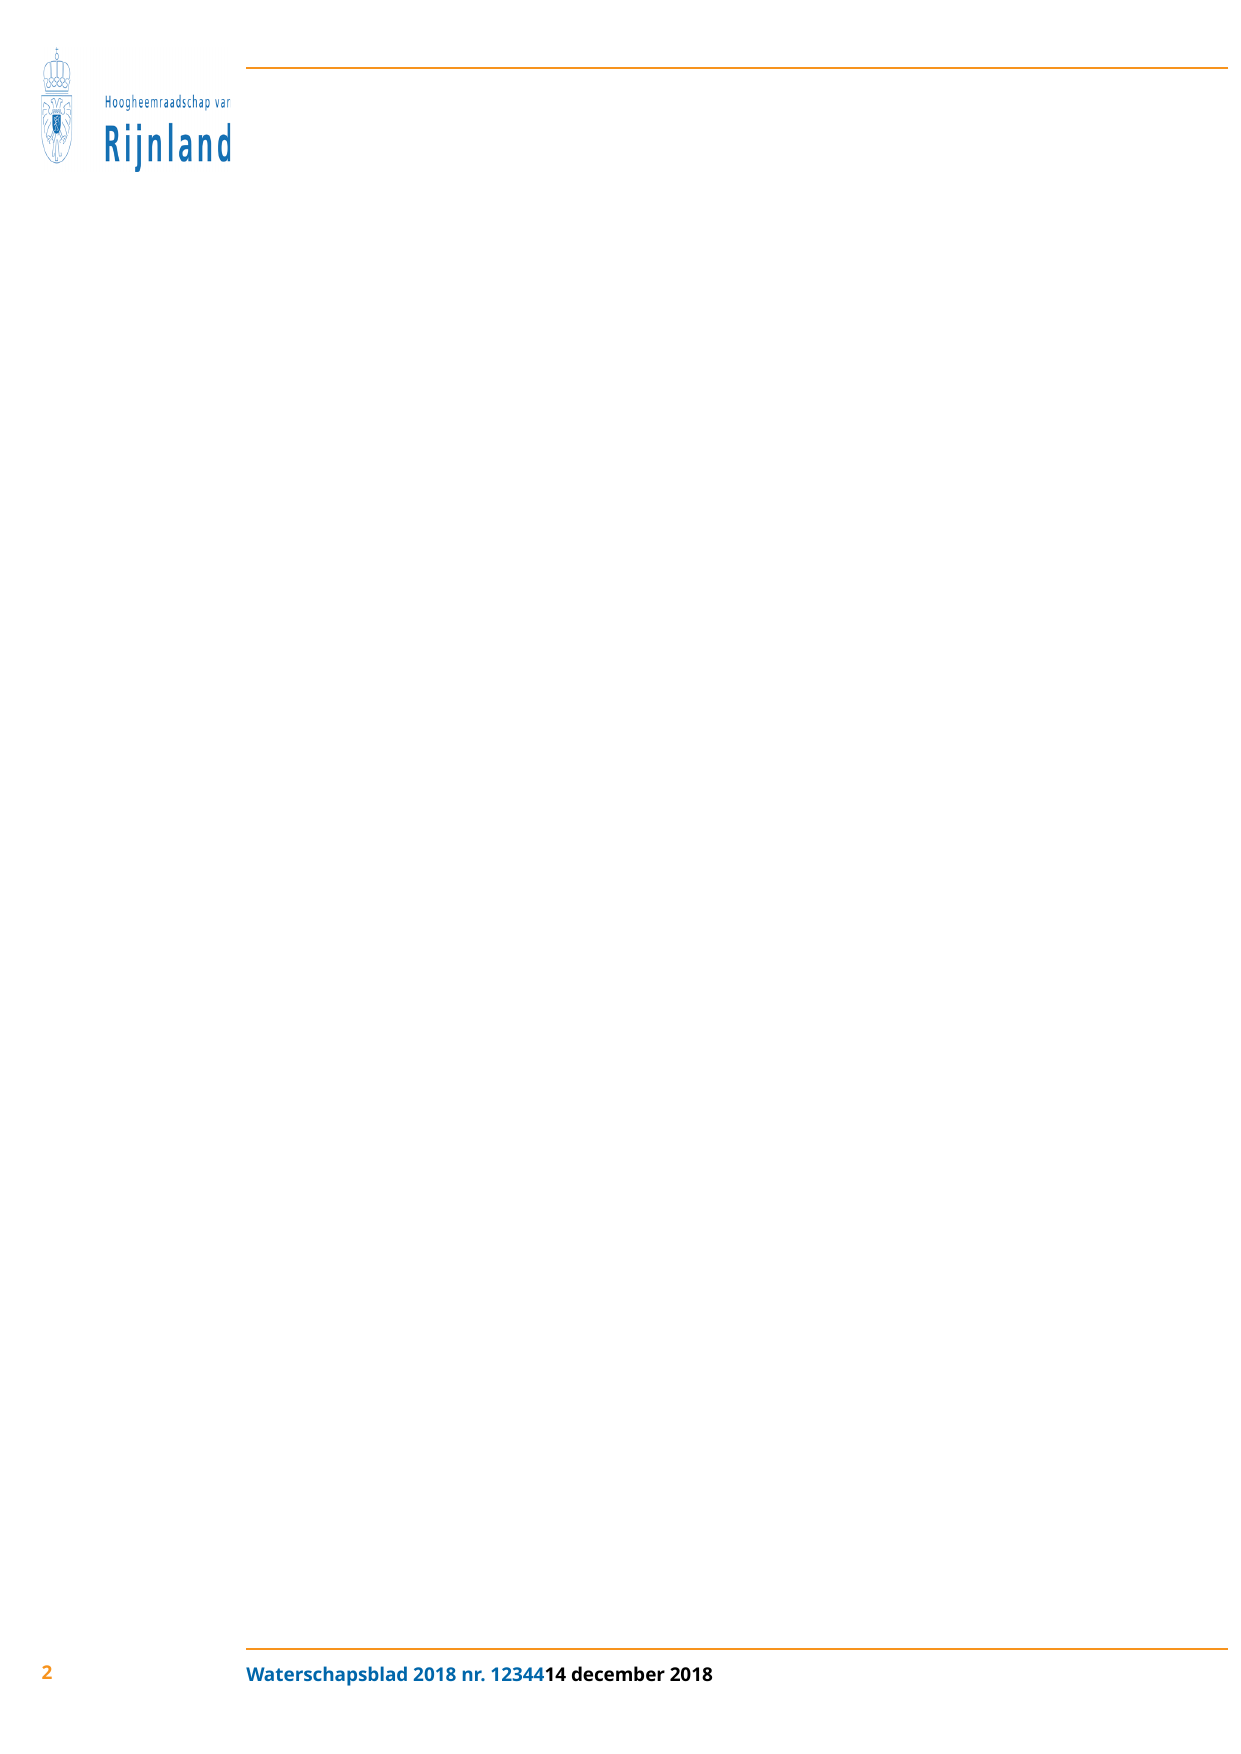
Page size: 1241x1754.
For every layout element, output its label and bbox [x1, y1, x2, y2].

picture [41, 47, 231, 172]
